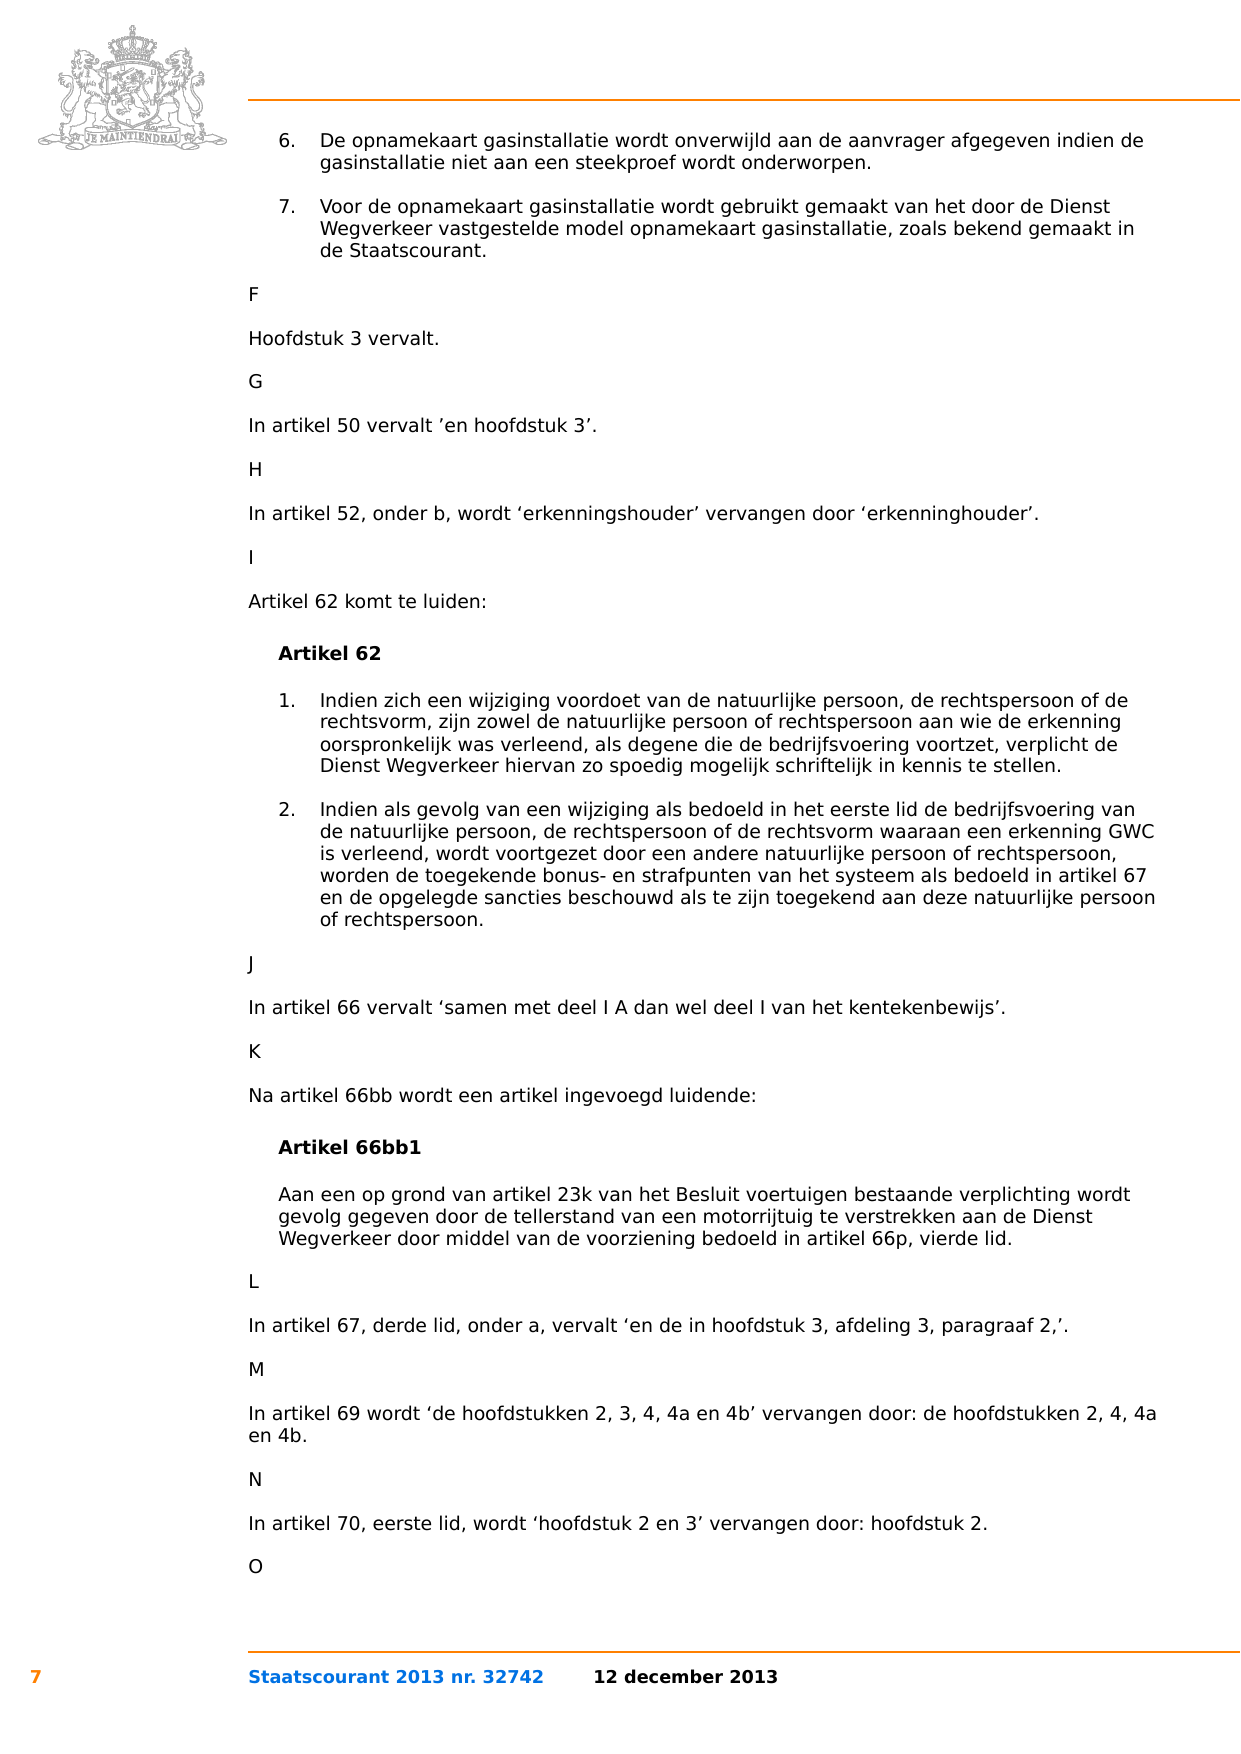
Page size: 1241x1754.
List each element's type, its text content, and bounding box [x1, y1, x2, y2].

text In artikel 69 wordt ‘de hoofdstukken 2, 3, 4, 4a en 4b’ vervangen door: de hoofdstukken 2, 4, 4a en 4b. [248, 1403, 1163, 1447]
text In artikel 66 vervalt ‘samen met deel I A dan wel deel I van het kentekenbewijs’. [248, 997, 1163, 1019]
picture [38, 25, 227, 150]
text 1. Indien zich een wijziging voordoet van de natuurlijke persoon, de rechtspersoon of de rechtsvorm, zijn zowel de natuurlijke persoon of rechtspersoon aan wie de erkenning oorspronkelijk was verleend, als degene die de bedrijfsvoering voortzet, verplicht de Dienst Wegverkeer hiervan zo spoedig mogelijk schriftelijk in kennis te stellen. [278, 689, 1163, 777]
text 2. Indien als gevolg van een wijziging als bedoeld in het eerste lid de bedrijfsvoering van de natuurlijke persoon, de rechtspersoon of de rechtsvorm waaraan een erkenning GWC is verleend, wordt voortgezet door een andere natuurlijke persoon of rechtspersoon, worden de toegekende bonus- en strafpunten van het systeem als bedoeld in artikel 67 en de opgelegde sancties beschouwd als te zijn toegekend aan deze natuurlijke persoon of rechtspersoon. [278, 799, 1163, 931]
text K [248, 1041, 1163, 1063]
text L [248, 1271, 1163, 1293]
text 7. Voor de opnamekaart gasinstallatie wordt gebruikt gemaakt van het door de Dienst Wegverkeer vastgestelde model opnamekaart gasinstallatie, zoals bekend gemaakt in de Staatscourant. [278, 196, 1163, 262]
text In artikel 50 vervalt ’en hoofdstuk 3’. [248, 415, 1163, 437]
text N [248, 1469, 1163, 1491]
text In artikel 67, derde lid, onder a, vervalt ‘en de in hoofdstuk 3, afdeling 3, paragraaf 2,’. [248, 1315, 1163, 1337]
text In artikel 52, onder b, wordt ‘erkenningshouder’ vervangen door ‘erkenninghouder’. [248, 503, 1163, 525]
text In artikel 70, eerste lid, wordt ‘hoofdstuk 2 en 3’ vervangen door: hoofdstuk 2. [248, 1513, 1163, 1534]
text Hoofdstuk 3 vervalt. [248, 327, 1163, 349]
text 6. De opnamekaart gasinstallatie wordt onverwijld aan de aanvrager afgegeven indien de gasinstallatie niet aan een steekproef wordt onderworpen. [278, 130, 1163, 174]
text M [248, 1359, 1163, 1381]
text Artikel 62 komt te luiden: [248, 591, 1163, 612]
text G [248, 371, 1163, 393]
subtitle Artikel 62 [278, 642, 1163, 664]
text O [248, 1556, 1163, 1578]
subtitle Artikel 66bb1 [278, 1137, 1163, 1158]
text I [248, 547, 1163, 569]
text J [248, 953, 1163, 975]
text Aan een op grond van artikel 23k van het Besluit voertuigen bestaande verplichting wordt gevolg gegeven door de tellerstand van een motorrijtuig te verstrekken aan de Dienst Wegverkeer door middel van de voorziening bedoeld in artikel 66p, vierde lid. [278, 1183, 1163, 1249]
text H [248, 459, 1163, 481]
text F [248, 283, 1163, 306]
text Na artikel 66bb wordt een artikel ingevoegd luidende: [248, 1084, 1163, 1107]
